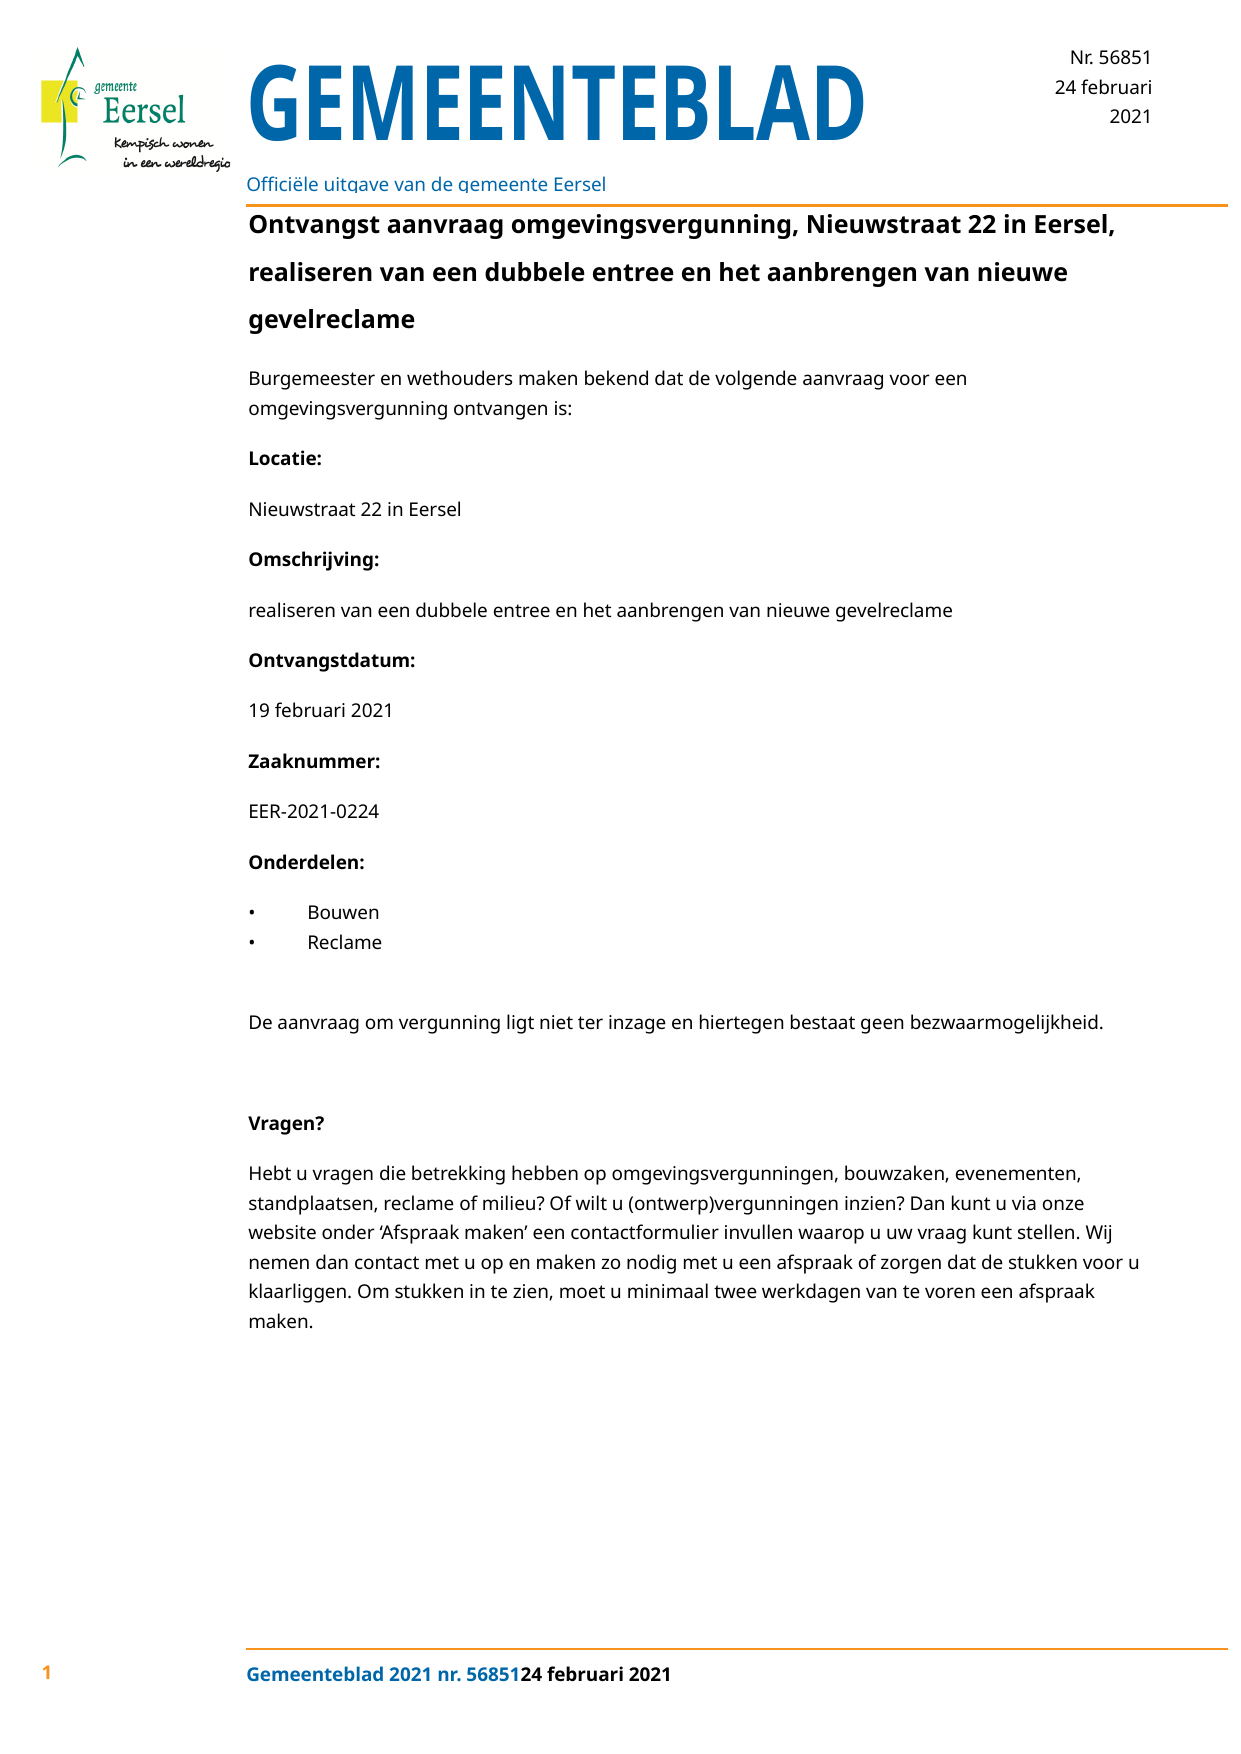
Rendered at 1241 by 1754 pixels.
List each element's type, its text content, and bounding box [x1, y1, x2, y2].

text 19 februari 2021 [248, 698, 1152, 723]
text Nieuwstraat 22 in Eersel [248, 496, 1152, 522]
text Zaaknummer: [248, 748, 1152, 774]
text Vragen? [248, 1110, 1152, 1135]
text Ontvangstdatum: [248, 647, 1152, 673]
text Onderdelen: [248, 849, 1152, 874]
text realiseren van een dubbele entree en het aanbrengen van nieuwe gevelreclame [248, 597, 1152, 622]
text EER-2021-0224 [248, 798, 1152, 824]
list Reclame [248, 929, 1152, 954]
text De aanvraag om vergunning ligt niet ter inzage en hiertegen bestaat geen bezwaarmogelijkheid. [248, 1009, 1152, 1034]
text Omschrijving: [248, 546, 1152, 572]
list Bouwen [248, 899, 1152, 925]
picture [41, 47, 231, 172]
text Hebt u vragen die betrekking hebben op omgevingsvergunningen, bouwzaken, evenementen, standplaatsen, reclame of milieu? Of wilt u (ontwerp)vergunningen inzien? Dan kunt u via onze website onder ‘Afspraak maken’ een contactformulier invullen waarop u uw vraag kunt stellen. Wij nemen dan contact met u op en maken zo nodig met u een afspraak of zorgen dat de stukken voor u klaarliggen. Om stukken in te zien, moet u minimaal twee werkdagen van te voren een afspraak maken. [248, 1160, 1152, 1334]
text Burgemeester en wethouders maken bekend dat de volgende aanvraag voor een omgevingsvergunning ontvangen is: [248, 366, 1152, 421]
text Locatie: [248, 446, 1152, 471]
text Ontvangst aanvraag omgevingsvergunning, Nieuwstraat 22 in Eersel, realiseren van een dubbele entree en het aanbrengen van nieuwe gevelreclame [248, 207, 1152, 336]
